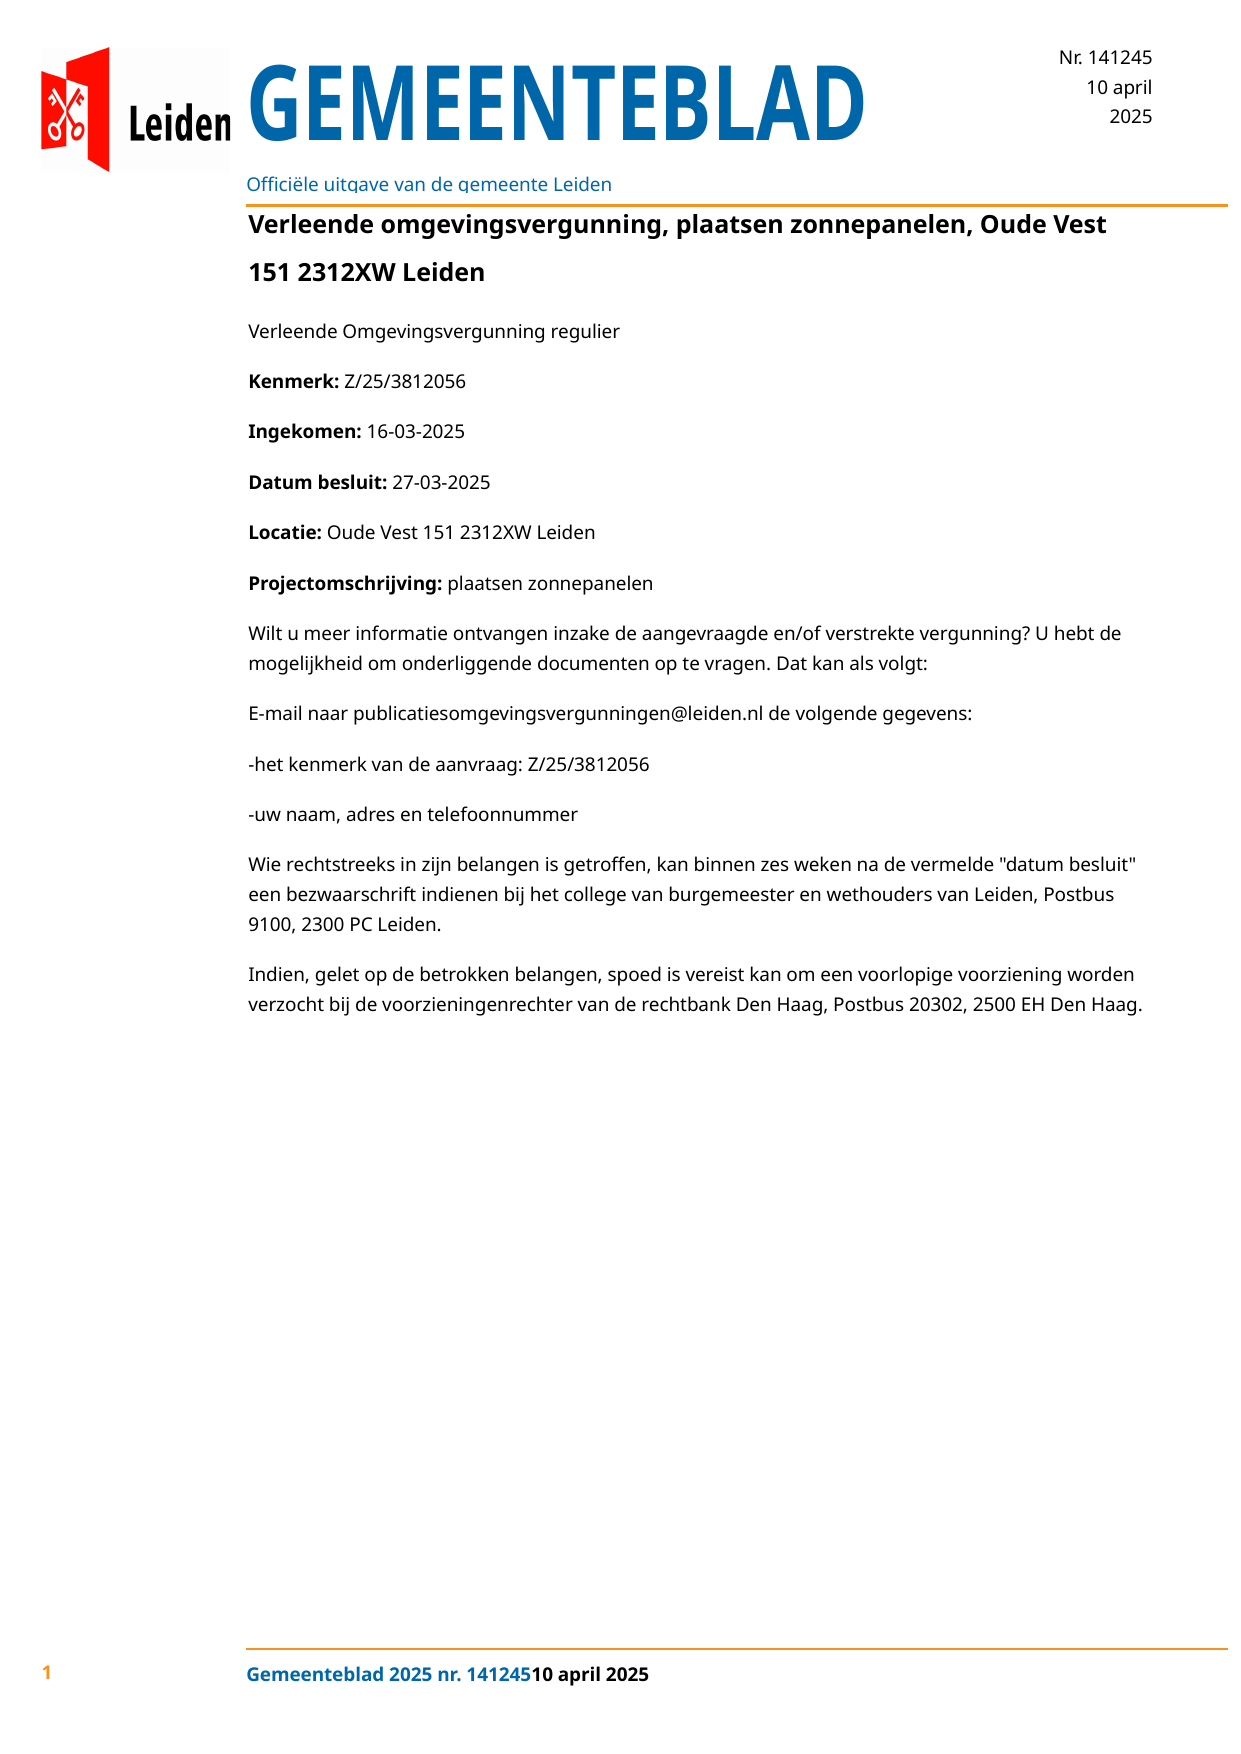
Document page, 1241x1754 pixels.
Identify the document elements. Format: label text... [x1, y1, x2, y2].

text -uw naam, adres en telefoonnummer [248, 801, 1152, 827]
text Indien, gelet op de betrokken belangen, spoed is vereist kan om een voorlopige voorziening worden verzocht bij de voorzieningenrechter van de rechtbank Den Haag, Postbus 20302, 2500 EH Den Haag. [248, 961, 1152, 1017]
text Ingekomen: 16-03-2025 [248, 419, 1152, 444]
text Datum besluit: 27-03-2025 [248, 469, 1152, 495]
text Wilt u meer informatie ontvangen inzake de aangevraagde en/of verstrekte vergunning? U hebt de mogelijkheid om onderliggende documenten op te vragen. Dat kan als volgt: [248, 620, 1152, 676]
text Projectomschrijving: plaatsen zonnepanelen [248, 570, 1152, 596]
picture [41, 47, 231, 172]
text E-mail naar publicatiesomgevingsvergunningen@leiden.nl de volgende gegevens: [248, 700, 1152, 726]
text Kenmerk: Z/25/3812056 [248, 368, 1152, 394]
text Locatie: Oude Vest 151 2312XW Leiden [248, 519, 1152, 545]
text -het kenmerk van de aanvraag: Z/25/3812056 [248, 751, 1152, 777]
text Verleende omgevingsvergunning, plaatsen zonnepanelen, Oude Vest 151 2312XW Leiden [248, 207, 1152, 288]
text Verleende Omgevingsvergunning regulier [248, 318, 1152, 344]
text Wie rechtstreeks in zijn belangen is getroffen, kan binnen zes weken na de vermelde "datum besluit" een bezwaarschrift indienen bij het college van burgemeester en wethouders van Leiden, Postbus 9100, 2300 PC Leiden. [248, 852, 1152, 937]
